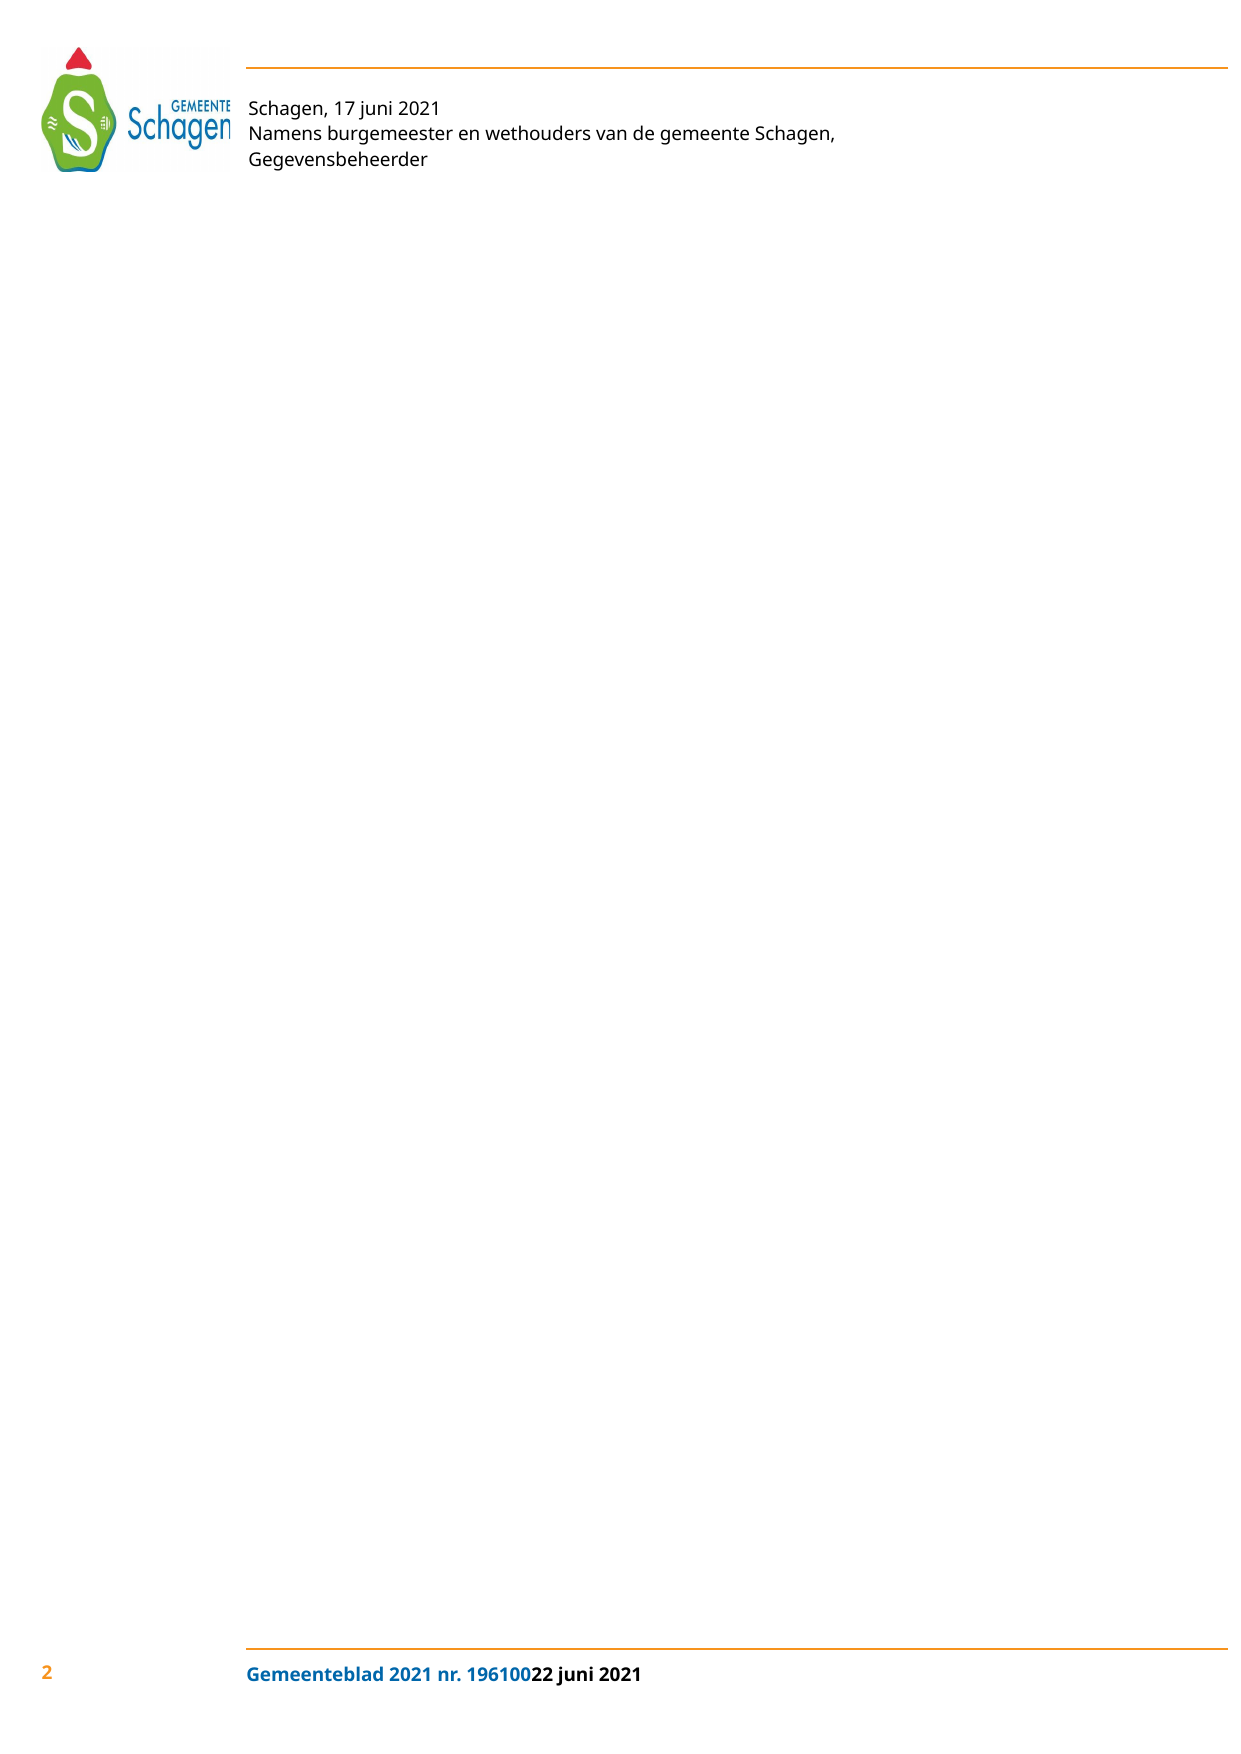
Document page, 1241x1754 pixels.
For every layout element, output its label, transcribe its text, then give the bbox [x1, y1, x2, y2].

text Namens burgemeester en wethouders van de gemeente Schagen, [248, 121, 1152, 146]
text Gegevensbeheerder [248, 146, 1152, 172]
text Schagen, 17 juni 2021 [248, 95, 1152, 121]
picture [41, 47, 231, 172]
